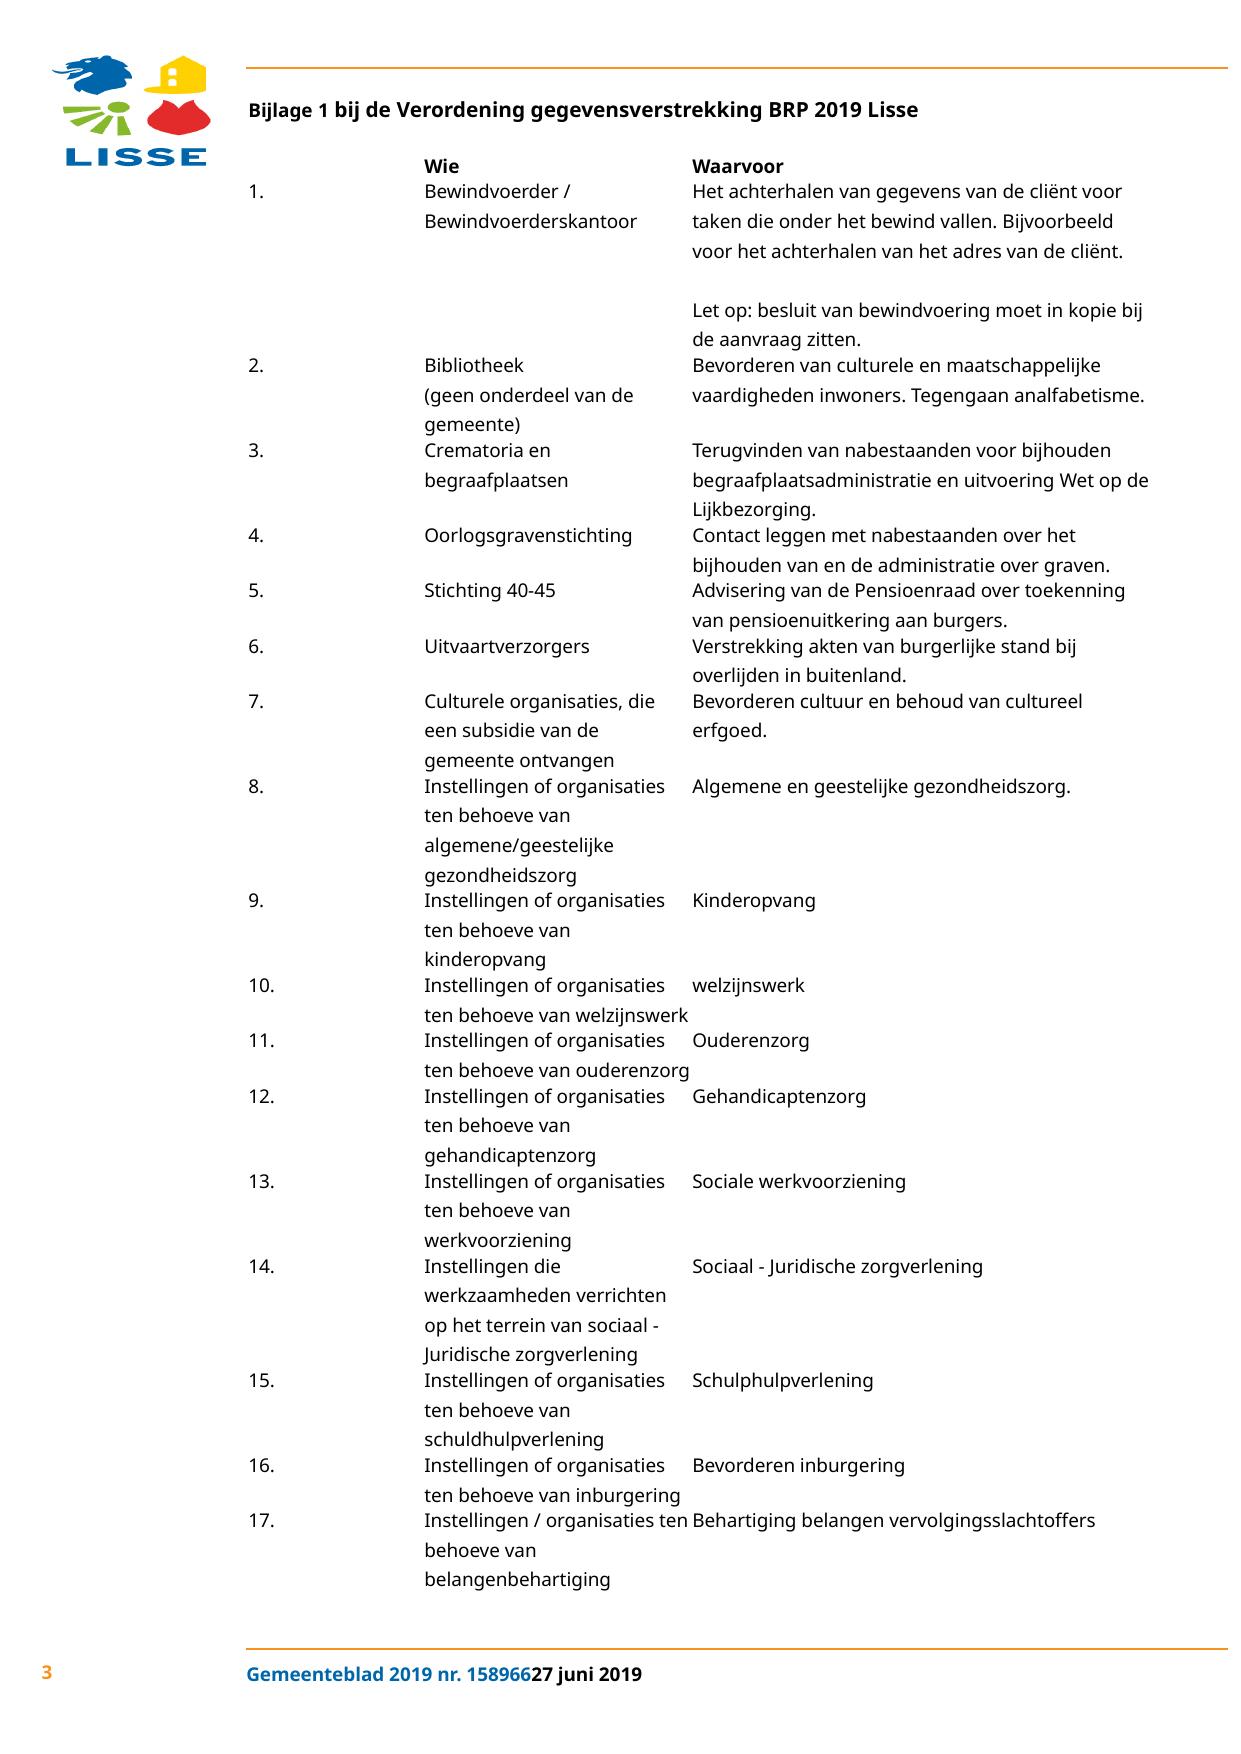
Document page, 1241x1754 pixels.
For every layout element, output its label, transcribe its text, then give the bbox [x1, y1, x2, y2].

table_cell Sociale werkvoorziening [692, 1168, 1152, 1253]
table_cell 4. [248, 522, 424, 577]
table_cell 1. [248, 179, 424, 352]
table_cell Behartiging belangen vervolgingsslachtoffers [692, 1508, 1152, 1592]
table_cell Advisering van de Pensioenraad over toekenning van pensioenuitkering aan burgers. [692, 578, 1152, 633]
table_cell Bewindvoerder / Bewindvoerderskantoor [424, 179, 692, 352]
table_cell 15. [248, 1367, 424, 1452]
table_cell 8. [248, 773, 424, 887]
table_cell 7. [248, 688, 424, 773]
table_cell Instellingen die werkzaamheden verrichten op het terrein van sociaal - Juridische zorgverlening [424, 1253, 692, 1367]
table_cell 2. [248, 353, 424, 437]
table_cell Sociaal - Juridische zorgverlening [692, 1253, 1152, 1367]
text Bijlage 1 bij de Verordening gegevensverstrekking BRP 2019 Lisse [248, 95, 1152, 123]
table_cell 9. [248, 888, 424, 972]
table_cell Crematoria en begraafplaatsen [424, 437, 692, 522]
table_cell Oorlogsgravenstichting [424, 522, 692, 577]
table_cell 12. [248, 1083, 424, 1168]
table_cell Kinderopvang [692, 888, 1152, 972]
table_cell Instellingen / organisaties ten behoeve van belangenbehartiging [424, 1508, 692, 1592]
table_cell Instellingen of organisaties ten behoeve van werkvoorziening [424, 1168, 692, 1253]
table_cell Algemene en geestelijke gezondheidszorg. [692, 773, 1152, 887]
table_cell Instellingen of organisaties ten behoeve van schuldhulpverlening [424, 1367, 692, 1452]
table_cell Uitvaartverzorgers [424, 633, 692, 688]
table_header [248, 153, 424, 179]
table_cell 10. [248, 973, 424, 1028]
table_cell Gehandicaptenzorg [692, 1083, 1152, 1168]
table_cell 6. [248, 633, 424, 688]
table_cell welzijnswerk [692, 973, 1152, 1028]
table_cell Instellingen of organisaties ten behoeve van ouderenzorg [424, 1028, 692, 1083]
table_cell Terugvinden van nabestaanden voor bijhouden begraafplaatsadministratie en uitvoering Wet op de Lijkbezorging. [692, 437, 1152, 522]
table_cell Bevorderen van culturele en maatschappelijke vaardigheden inwoners. Tegengaan analfabetisme. [692, 353, 1152, 437]
table_cell 5. [248, 578, 424, 633]
table_cell Stichting 40-45 [424, 578, 692, 633]
table_cell Ouderenzorg [692, 1028, 1152, 1083]
table_cell 11. [248, 1028, 424, 1083]
table_cell Culturele organisaties, die een subsidie van de gemeente ontvangen [424, 688, 692, 773]
table_cell Bibliotheek (geen onderdeel van de gemeente) [424, 353, 692, 437]
table_cell 3. [248, 437, 424, 522]
table_cell Instellingen of organisaties ten behoeve van welzijnswerk [424, 973, 692, 1028]
table_cell 17. [248, 1508, 424, 1592]
table_header Waarvoor [692, 153, 1152, 179]
table_cell Instellingen of organisaties ten behoeve van kinderopvang [424, 888, 692, 972]
table_cell 16. [248, 1452, 424, 1507]
table_cell Instellingen of organisaties ten behoeve van inburgering [424, 1452, 692, 1507]
table_cell Contact leggen met nabestaanden over het bijhouden van en de administratie over graven. [692, 522, 1152, 577]
table_cell Schulphulpverlening [692, 1367, 1152, 1452]
table_header Wie [424, 153, 692, 179]
table_cell Het achterhalen van gegevens van de cliënt voor taken die onder het bewind vallen. Bijvoorbeeld voor het achterhalen van het adres van de cliënt. Let op: besluit van bewindvoering moet in kopie bij de aanvraag zitten. [692, 179, 1152, 352]
table_cell Instellingen of organisaties ten behoeve van gehandicaptenzorg [424, 1083, 692, 1168]
table_cell Bevorderen inburgering [692, 1452, 1152, 1507]
table_cell Instellingen of organisaties ten behoeve van algemene/geestelijke gezondheidszorg [424, 773, 692, 887]
table_cell 14. [248, 1253, 424, 1367]
table_cell 13. [248, 1168, 424, 1253]
picture [41, 47, 231, 172]
table_cell Bevorderen cultuur en behoud van cultureel erfgoed. [692, 688, 1152, 773]
table_cell Verstrekking akten van burgerlijke stand bij overlijden in buitenland. [692, 633, 1152, 688]
